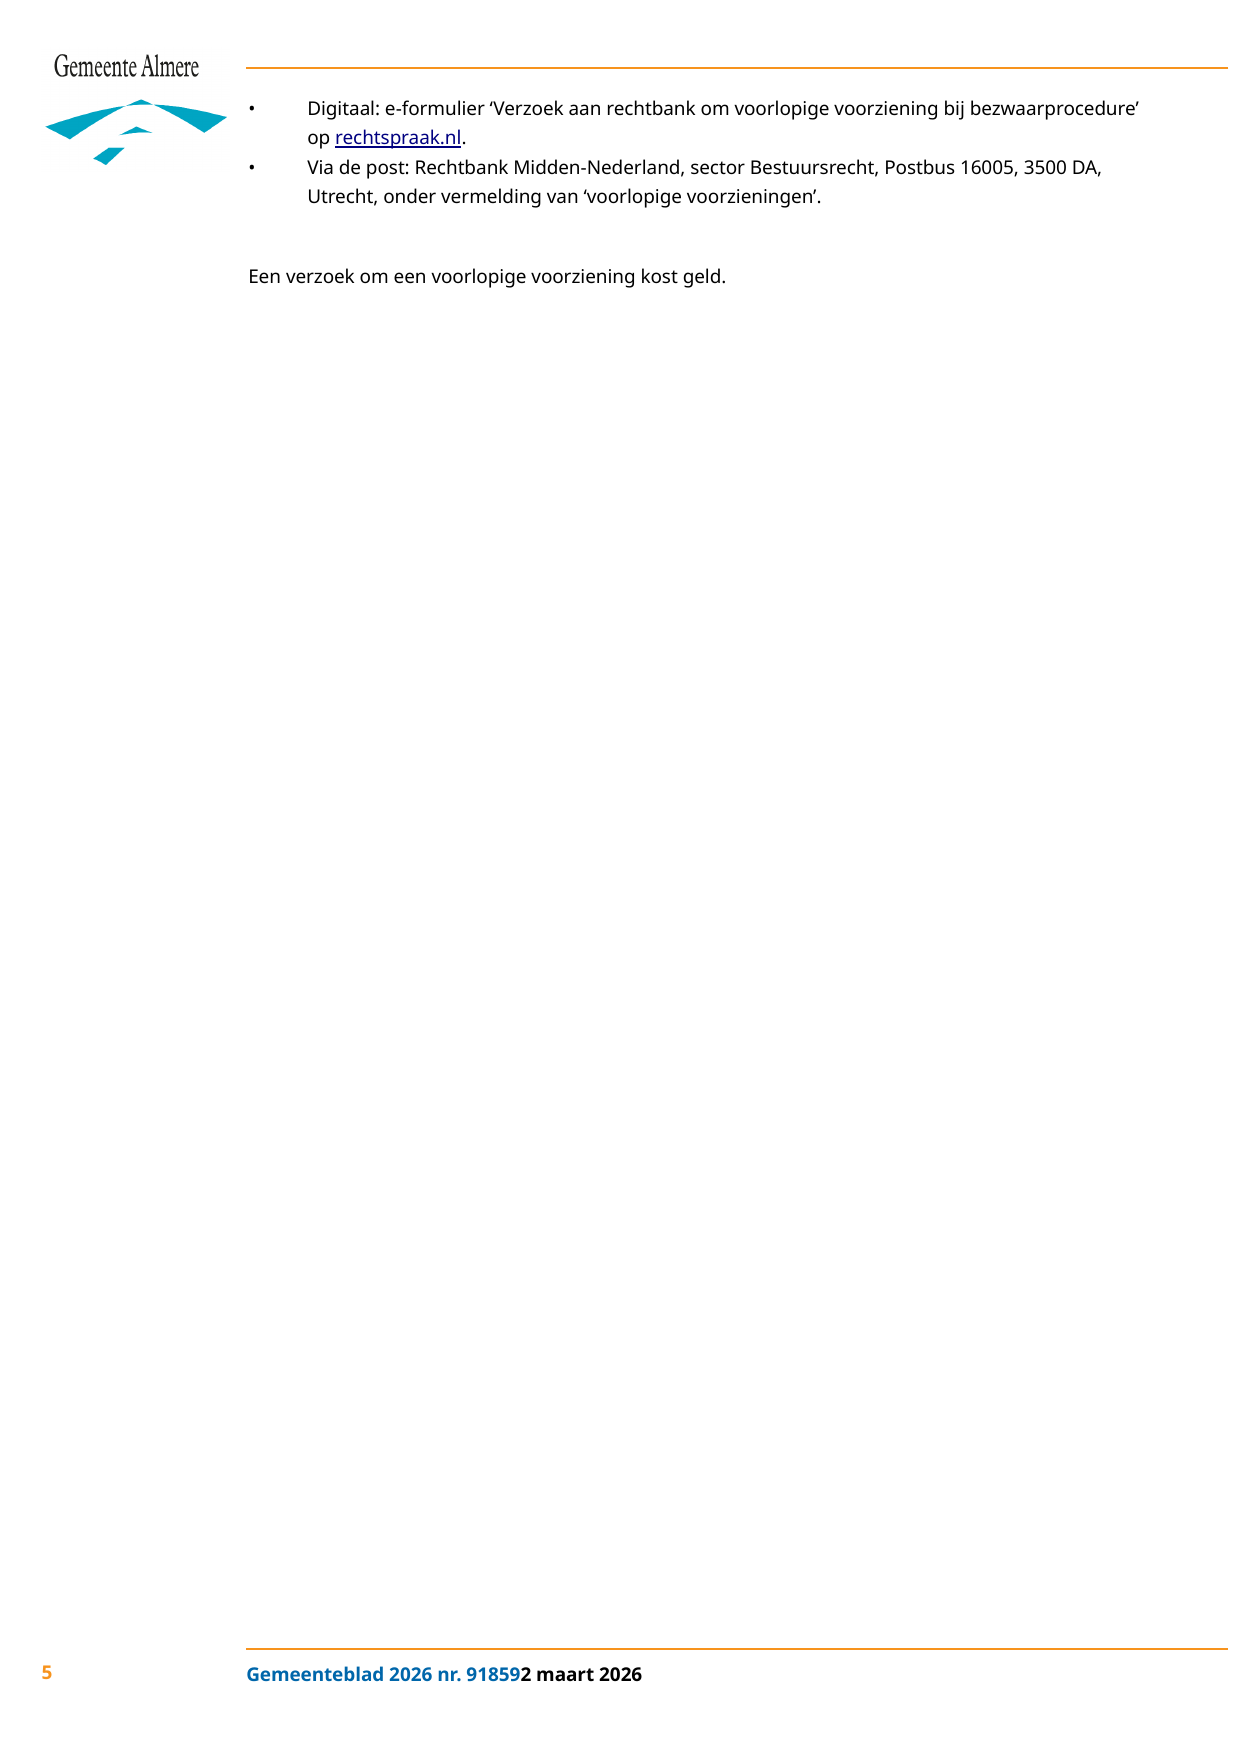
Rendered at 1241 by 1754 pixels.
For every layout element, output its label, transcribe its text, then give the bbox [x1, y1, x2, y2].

picture [41, 47, 231, 172]
list Digitaal: e-formulier ‘Verzoek aan rechtbank om voorlopige voorziening bij bezwaarprocedure’ op rechtspraak.nl. [248, 95, 1152, 150]
list Via de post: Rechtbank Midden-Nederland, sector Bestuursrecht, Postbus 16005, 3500 DA, Utrecht, onder vermelding van ‘voorlopige voorzieningen’. [248, 154, 1152, 209]
text Een verzoek om een voorlopige voorziening kost geld. [248, 263, 1152, 289]
